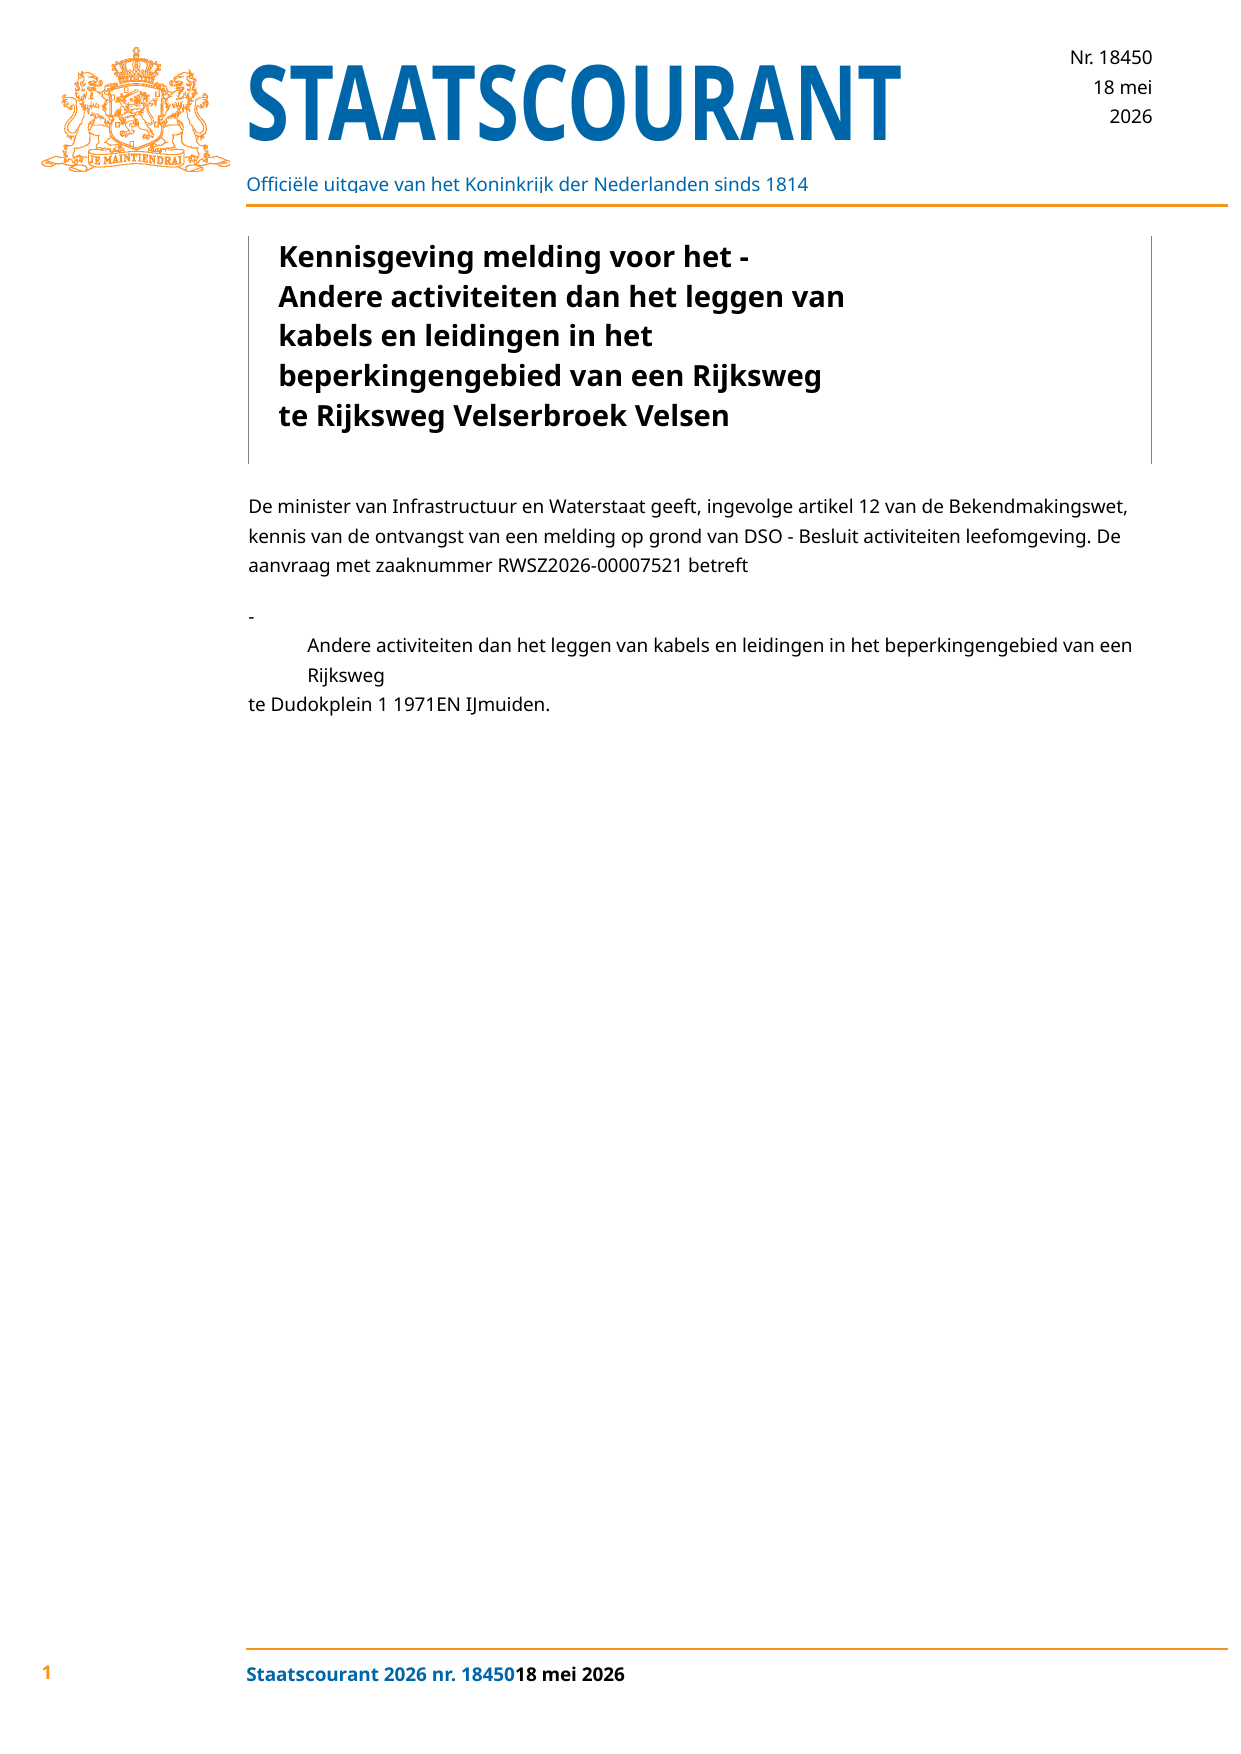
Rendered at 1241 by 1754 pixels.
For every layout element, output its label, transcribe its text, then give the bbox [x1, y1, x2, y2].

table_header Kennisgeving melding voor het -Andere activiteiten dan het leggen van kabels en leidingen in het beperkingengebied van een Rijksweg te Rijksweg Velserbroek Velsen [249, 236, 850, 464]
picture [912, 236, 1090, 414]
table_header [850, 414, 1151, 464]
text te Dudokplein 1 1971EN IJmuiden. [248, 692, 1152, 717]
list Andere activiteiten dan het leggen van kabels en leidingen in het beperkingengebied van een Rijksweg [248, 632, 1152, 688]
table_header [850, 236, 912, 413]
picture [41, 47, 231, 172]
table_header [1090, 236, 1151, 413]
text De minister van Infrastructuur en Waterstaat geeft, ingevolge artikel 12 van de Bekendmakingswet, kennis van de ontvangst van een melding op grond van DSO - Besluit activiteiten leefomgeving. De aanvraag met zaaknummer RWSZ2026-00007521 betreft [248, 493, 1152, 578]
